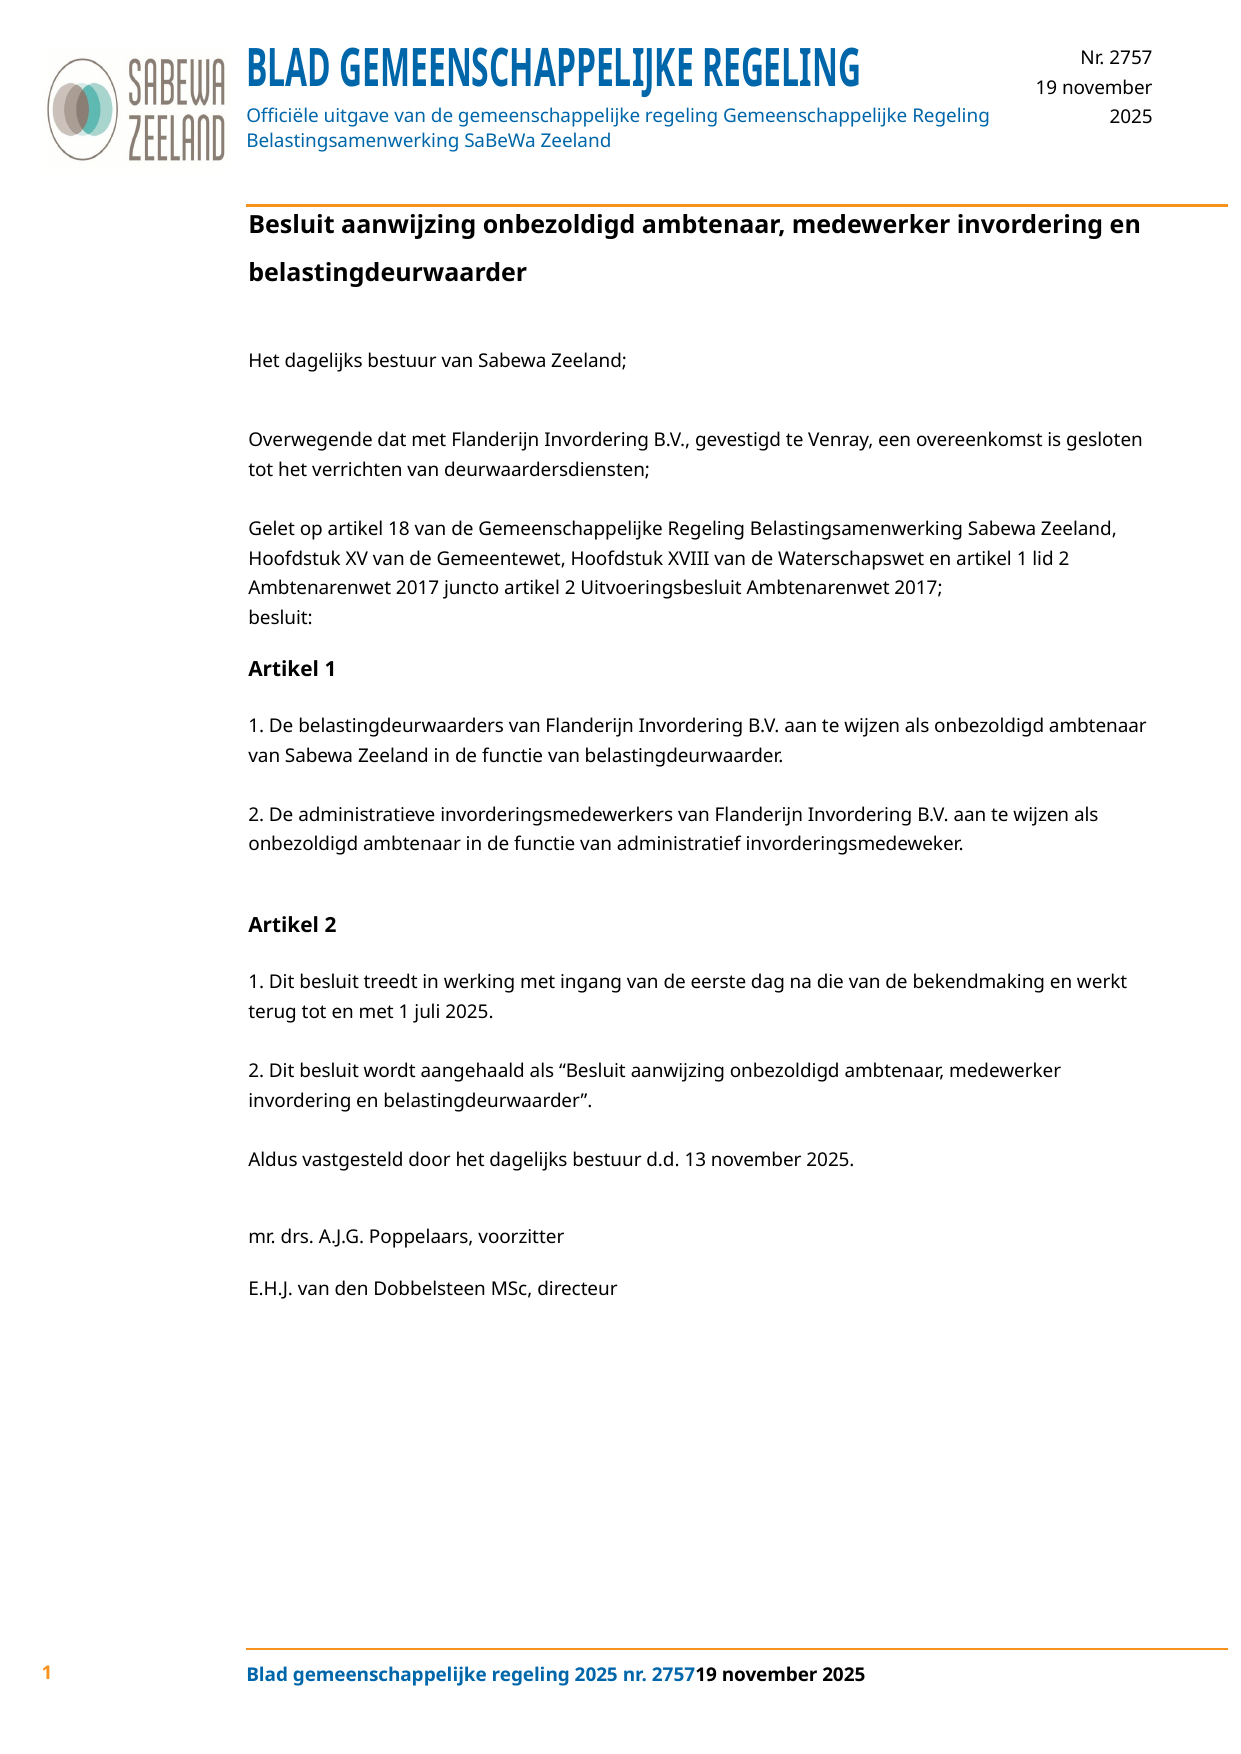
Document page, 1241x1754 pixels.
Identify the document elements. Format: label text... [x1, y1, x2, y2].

text 1. Dit besluit treedt in werking met ingang van de eerste dag na die van de bekendmaking en werkt terug tot en met 1 juli 2025. [248, 969, 1152, 1024]
text Aldus vastgesteld door het dagelijks bestuur d.d. 13 november 2025. [248, 1146, 1152, 1172]
text Artikel 2 [248, 911, 1152, 939]
text besluit: [248, 604, 1152, 629]
picture [41, 47, 231, 172]
text 2. De administratieve invorderingsmedewerkers van Flanderijn Invordering B.V. aan te wijzen als onbezoldigd ambtenaar in de functie van administratief invorderingsmedeweker. [248, 801, 1152, 856]
text mr. drs. A.J.G. Poppelaars, voorzitter [248, 1223, 1152, 1249]
text Het dagelijks bestuur van Sabewa Zeeland; [248, 347, 1152, 373]
text E.H.J. van den Dobbelsteen MSc, directeur [248, 1275, 1152, 1301]
text Besluit aanwijzing onbezoldigd ambtenaar, medewerker invordering en belastingdeurwaarder [248, 207, 1152, 288]
text Overwegende dat met Flanderijn Invordering B.V., gevestigd te Venray, een overeenkomst is gesloten tot het verrichten van deurwaardersdiensten; [248, 426, 1152, 482]
text 2. Dit besluit wordt aangehaald als “Besluit aanwijzing onbezoldigd ambtenaar, medewerker invordering en belastingdeurwaarder”. [248, 1057, 1152, 1113]
text Gelet op artikel 18 van de Gemeenschappelijke Regeling Belastingsamenwerking Sabewa Zeeland, Hoofdstuk XV van de Gemeentewet, Hoofdstuk XVIII van de Waterschapswet en artikel 1 lid 2 Ambtenarenwet 2017 juncto artikel 2 Uitvoeringsbesluit Ambtenarenwet 2017; [248, 515, 1152, 600]
text Artikel 1 [248, 654, 1152, 683]
text 1. De belastingdeurwaarders van Flanderijn Invordering B.V. aan te wijzen als onbezoldigd ambtenaar van Sabewa Zeeland in de functie van belastingdeurwaarder. [248, 712, 1152, 768]
